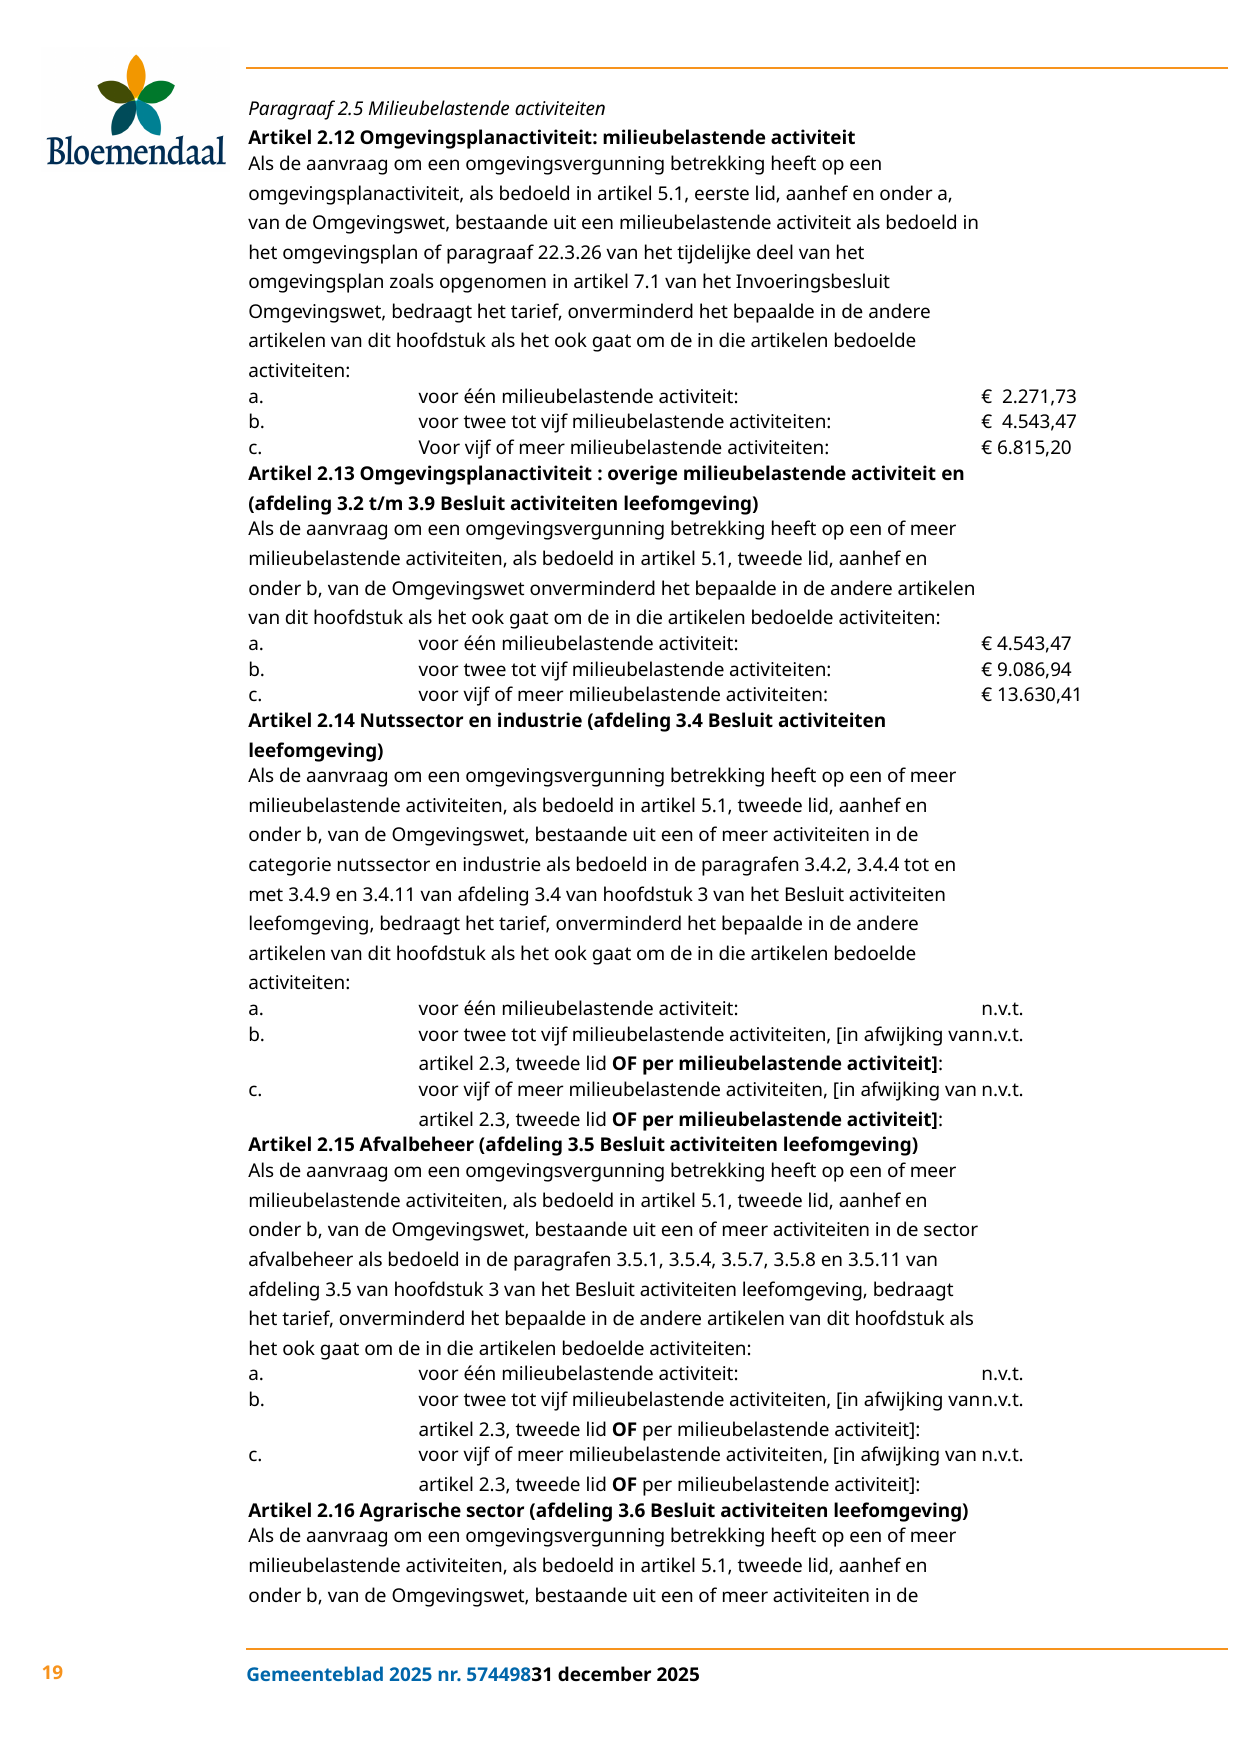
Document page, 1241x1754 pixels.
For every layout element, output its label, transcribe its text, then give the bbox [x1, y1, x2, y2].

table_cell [981, 1158, 1152, 1361]
table_cell b. [248, 409, 418, 434]
table_cell voor twee tot vijf milieubelastende activiteiten: [418, 409, 981, 434]
table_cell [981, 1523, 1152, 1608]
table_cell Als de aanvraag om een omgevingsvergunning betrekking heeft op een omgevingsplanactiviteit, als bedoeld in artikel 5.1, eerste lid, aanhef en onder a, van de Omgevingswet, bestaande uit een milieubelastende activiteit als bedoeld in het omgevingsplan of paragraaf 22.3.26 van het tijdelijke deel van het omgevingsplan zoals opgenomen in artikel 7.1 van het Invoeringsbesluit Omgevingswet, bedraagt het tarief, onverminderd het bepaalde in de andere artikelen van dit hoofdstuk als het ook gaat om de in die artikelen bedoelde activiteiten: [248, 150, 981, 383]
table_cell [981, 1497, 1152, 1523]
table_cell a. [248, 1361, 418, 1386]
table_cell € 13.630,41 [981, 681, 1152, 707]
table_cell n.v.t. [981, 1021, 1152, 1076]
table_cell € 6.815,20 [981, 435, 1152, 460]
table_cell Als de aanvraag om een omgevingsvergunning betrekking heeft op een of meer milieubelastende activiteiten, als bedoeld in artikel 5.1, tweede lid, aanhef en onder b, van de Omgevingswet, bestaande uit een of meer activiteiten in de [248, 1523, 981, 1608]
table_cell Als de aanvraag om een omgevingsvergunning betrekking heeft op een of meer milieubelastende activiteiten, als bedoeld in artikel 5.1, tweede lid, aanhef en onder b, van de Omgevingswet onverminderd het bepaalde in de andere artikelen van dit hoofdstuk als het ook gaat om de in die artikelen bedoelde activiteiten: [248, 516, 981, 630]
table_cell € 2.271,73 [981, 383, 1152, 409]
table_cell n.v.t. [981, 1386, 1152, 1442]
table_cell voor twee tot vijf milieubelastende activiteiten, [in afwijking van artikel 2.3, tweede lid OF per milieubelastende activiteit]: [418, 1386, 981, 1442]
table_cell Als de aanvraag om een omgevingsvergunning betrekking heeft op een of meer milieubelastende activiteiten, als bedoeld in artikel 5.1, tweede lid, aanhef en onder b, van de Omgevingswet, bestaande uit een of meer activiteiten in de sector afvalbeheer als bedoeld in de paragrafen 3.5.1, 3.5.4, 3.5.7, 3.5.8 en 3.5.11 van afdeling 3.5 van hoofdstuk 3 van het Besluit activiteiten leefomgeving, bedraagt het tarief, onverminderd het bepaalde in de andere artikelen van dit hoofdstuk als het ook gaat om de in die artikelen bedoelde activiteiten: [248, 1158, 981, 1361]
table_cell n.v.t. [981, 1076, 1152, 1132]
table_cell a. [248, 383, 418, 409]
table_cell Artikel 2.15 Afvalbeheer (afdeling 3.5 Besluit activiteiten leefomgeving) [248, 1132, 981, 1157]
table_cell voor één milieubelastende activiteit: [418, 1361, 981, 1386]
table_cell voor één milieubelastende activiteit: [418, 383, 981, 409]
table_cell n.v.t. [981, 1442, 1152, 1497]
table_cell Voor vijf of meer milieubelastende activiteiten: [418, 435, 981, 460]
table_header Artikel 2.12 Omgevingsplanactiviteit: milieubelastende activiteit [248, 125, 981, 150]
table_cell c. [248, 435, 418, 460]
table_cell [981, 516, 1152, 630]
table_cell [981, 1132, 1152, 1157]
table_cell Artikel 2.13 Omgevingsplanactiviteit : overige milieubelastende activiteit en (afdeling 3.2 t/m 3.9 Besluit activiteiten leefomgeving) [248, 460, 981, 516]
table_cell b. [248, 1386, 418, 1442]
table_cell € 9.086,94 [981, 656, 1152, 681]
table_cell Als de aanvraag om een omgevingsvergunning betrekking heeft op een of meer milieubelastende activiteiten, als bedoeld in artikel 5.1, tweede lid, aanhef en onder b, van de Omgevingswet, bestaande uit een of meer activiteiten in de categorie nutssector en industrie als bedoeld in de paragrafen 3.4.2, 3.4.4 tot en met 3.4.9 en 3.4.11 van afdeling 3.4 van hoofdstuk 3 van het Besluit activiteiten leefomgeving, bedraagt het tarief, onverminderd het bepaalde in de andere artikelen van dit hoofdstuk als het ook gaat om de in die artikelen bedoelde activiteiten: [248, 763, 981, 995]
picture [41, 47, 231, 172]
table_cell n.v.t. [981, 1361, 1152, 1386]
table_cell a. [248, 995, 418, 1021]
table_cell b. [248, 1021, 418, 1076]
table_cell voor vijf of meer milieubelastende activiteiten, [in afwijking van artikel 2.3, tweede lid OF per milieubelastende activiteit]: [418, 1442, 981, 1497]
table_cell b. [248, 656, 418, 681]
table_cell voor vijf of meer milieubelastende activiteiten: [418, 681, 981, 707]
text Paragraaf 2.5 Milieubelastende activiteiten [248, 95, 1152, 121]
table_cell voor twee tot vijf milieubelastende activiteiten, [in afwijking van artikel 2.3, tweede lid OF per milieubelastende activiteit]: [418, 1021, 981, 1076]
table_cell € 4.543,47 [981, 409, 1152, 434]
table_cell c. [248, 681, 418, 707]
table_cell [981, 763, 1152, 995]
table_header [981, 125, 1152, 150]
table_cell voor één milieubelastende activiteit: [418, 995, 981, 1021]
table_cell € 4.543,47 [981, 630, 1152, 656]
table_cell voor twee tot vijf milieubelastende activiteiten: [418, 656, 981, 681]
table_cell voor één milieubelastende activiteit: [418, 630, 981, 656]
table_cell voor vijf of meer milieubelastende activiteiten, [in afwijking van artikel 2.3, tweede lid OF per milieubelastende activiteit]: [418, 1076, 981, 1132]
table_cell [981, 150, 1152, 383]
table_cell [981, 460, 1152, 516]
table_cell Artikel 2.14 Nutssector en industrie (afdeling 3.4 Besluit activiteiten leefomgeving) [248, 707, 981, 762]
table_cell n.v.t. [981, 995, 1152, 1021]
table_cell c. [248, 1442, 418, 1497]
table_cell c. [248, 1076, 418, 1132]
table_cell [981, 707, 1152, 762]
table_cell a. [248, 630, 418, 656]
table_cell Artikel 2.16 Agrarische sector (afdeling 3.6 Besluit activiteiten leefomgeving) [248, 1497, 981, 1523]
